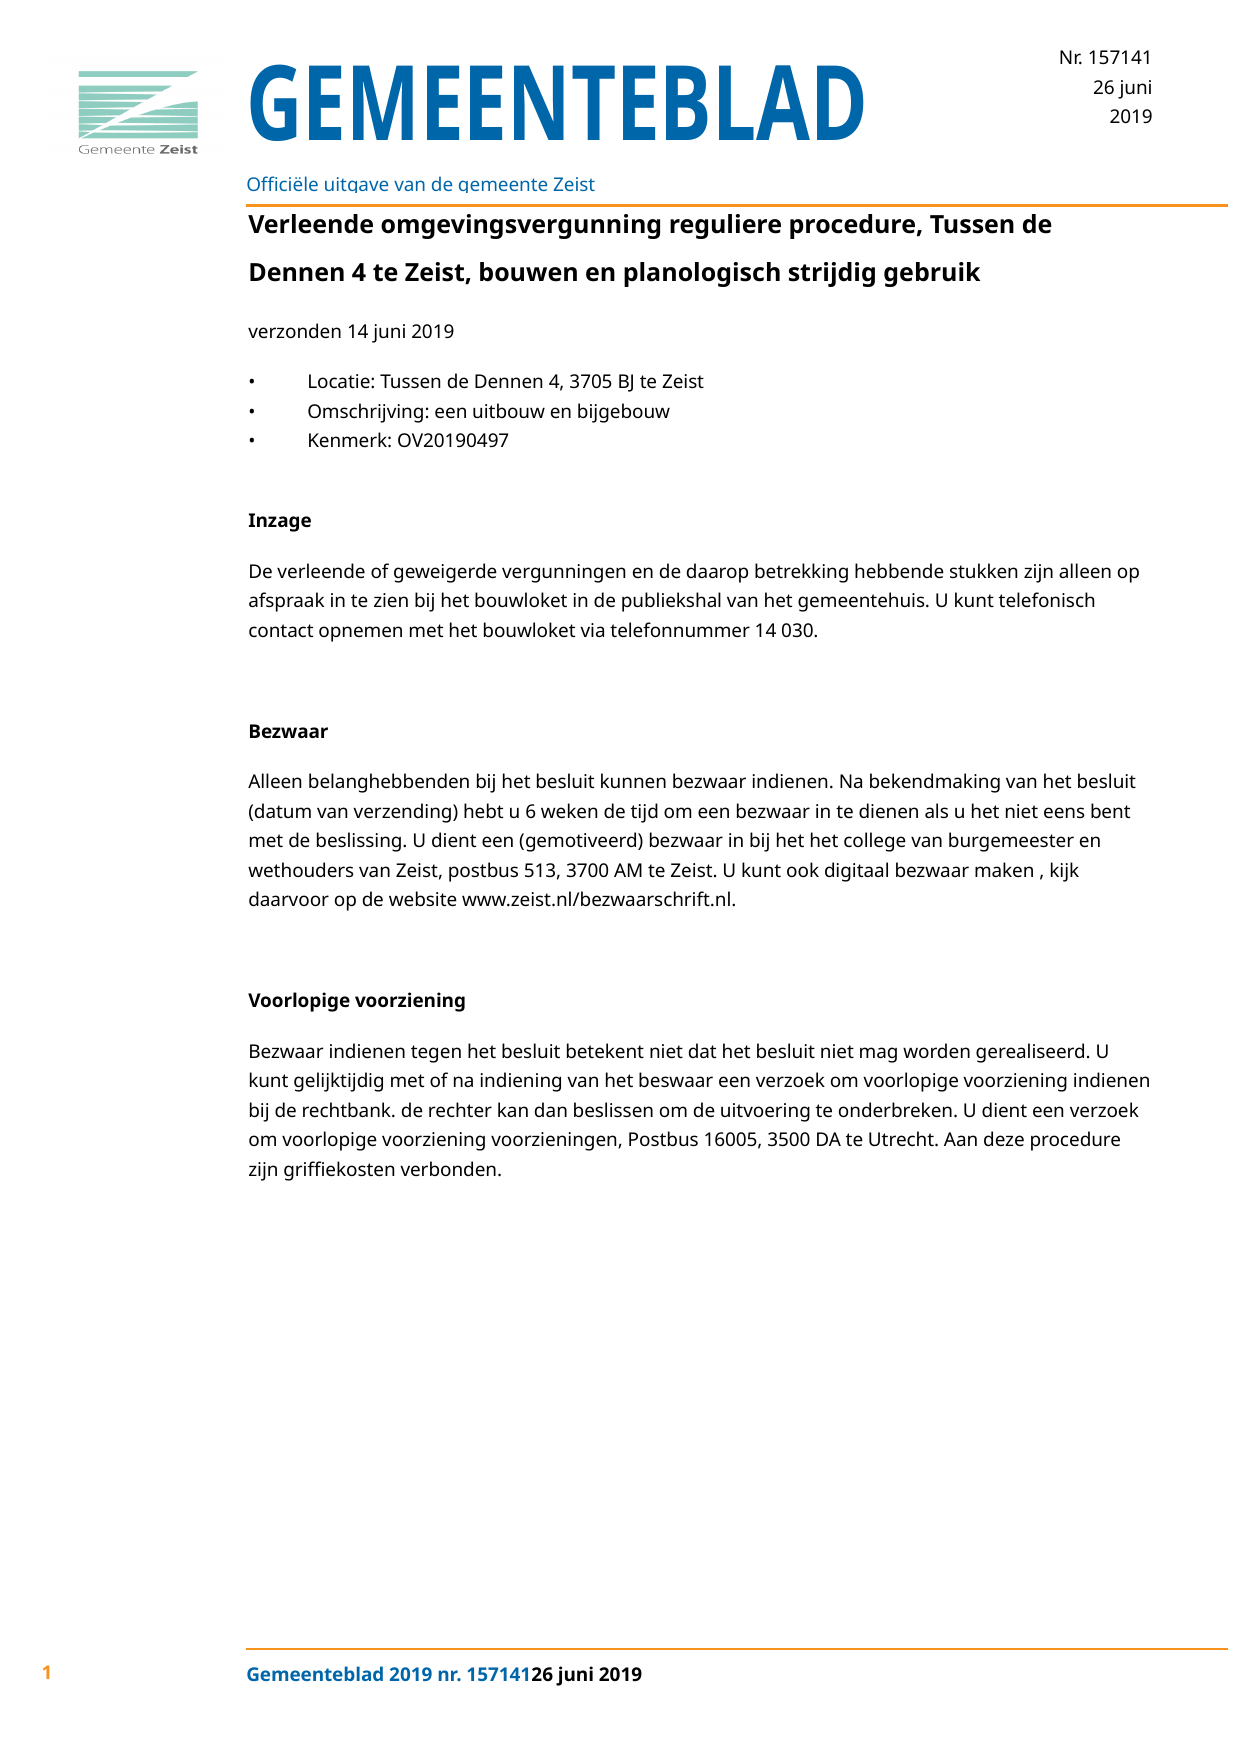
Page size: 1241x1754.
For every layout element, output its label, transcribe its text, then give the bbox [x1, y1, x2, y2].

list Kenmerk: OV20190497 [248, 427, 1152, 453]
text verzonden 14 juni 2019 [248, 318, 1152, 344]
text Verleende omgevingsvergunning reguliere procedure, Tussen de Dennen 4 te Zeist, bouwen en planologisch strijdig gebruik [248, 207, 1152, 288]
text De verleende of geweigerde vergunningen en de daarop betrekking hebbende stukken zijn alleen op afspraak in te zien bij het bouwloket in de publiekshal van het gemeentehuis. U kunt telefonisch contact opnemen met het bouwloket via telefonnummer 14 030. [248, 558, 1152, 643]
text Voorlopige voorziening [248, 987, 1152, 1013]
text Alleen belanghebbenden bij het besluit kunnen bezwaar indienen. Na bekendmaking van het besluit (datum van verzending) hebt u 6 weken de tijd om een bezwaar in te dienen als u het niet eens bent met de beslissing. U dient een (gemotiveerd) bezwaar in bij het het college van burgemeester en wethouders van Zeist, postbus 513, 3700 AM te Zeist. U kunt ook digitaal bezwaar maken , kijk daarvoor op de website www.zeist.nl/bezwaarschrift.nl. [248, 768, 1152, 912]
text Bezwaar [248, 718, 1152, 744]
list Locatie: Tussen de Dennen 4, 3705 BJ te Zeist [248, 368, 1152, 394]
list Omschrijving: een uitbouw en bijgebouw [248, 398, 1152, 424]
text Bezwaar indienen tegen het besluit betekent niet dat het besluit niet mag worden gerealiseerd. U kunt gelijktijdig met of na indiening van het beswaar een verzoek om voorlopige voorziening indienen bij de rechtbank. de rechter kan dan beslissen om de uitvoering te onderbreken. U dient een verzoek om voorlopige voorziening voorzieningen, Postbus 16005, 3500 DA te Utrecht. Aan deze procedure zijn griffiekosten verbonden. [248, 1038, 1152, 1182]
text Inzage [248, 507, 1152, 533]
picture [41, 47, 231, 172]
